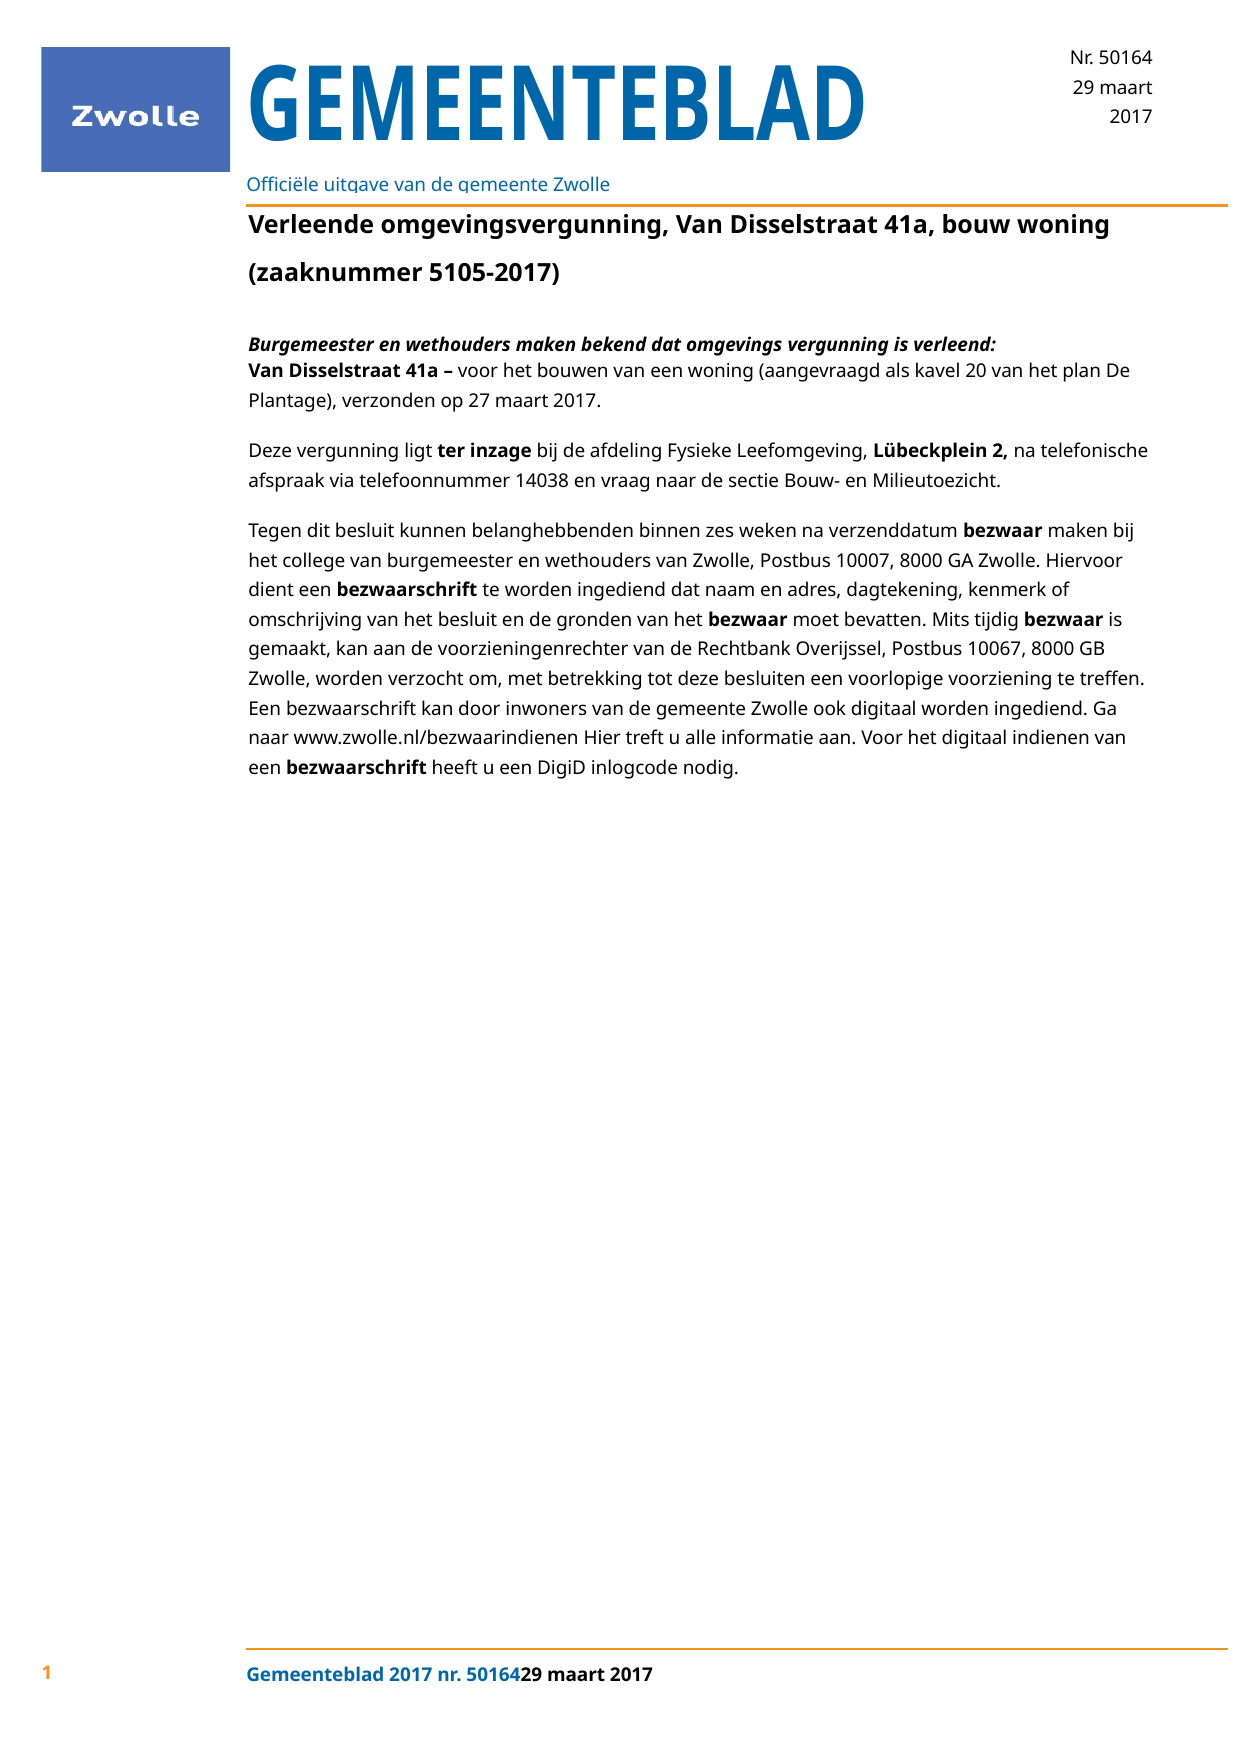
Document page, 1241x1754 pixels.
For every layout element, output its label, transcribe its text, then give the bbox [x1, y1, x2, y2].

picture [41, 47, 231, 172]
text Burgemeester en wethouders maken bekend dat omgevings vergunning is verleend: [248, 331, 1152, 357]
text Van Disselstraat 41a – voor het bouwen van een woning (aangevraagd als kavel 20 van het plan De Plantage), verzonden op 27 maart 2017. [248, 357, 1152, 412]
text Deze vergunning ligt ter inzage bij de afdeling Fysieke Leefomgeving, Lübeckplein 2, na telefonische afspraak via telefoonnummer 14038 en vraag naar de sectie Bouw- en Milieutoezicht. [248, 437, 1152, 492]
text Tegen dit besluit kunnen belanghebbenden binnen zes weken na verzenddatum bezwaar maken bij het college van burgemeester en wethouders van Zwolle, Postbus 10007, 8000 GA Zwolle. Hiervoor dient een bezwaarschrift te worden ingediend dat naam en adres, dagtekening, kenmerk of omschrijving van het besluit en de gronden van het bezwaar moet bevatten. Mits tijdig bezwaar is gemaakt, kan aan de voorzieningenrechter van de Rechtbank Overijssel, Postbus 10067, 8000 GB Zwolle, worden verzocht om, met betrekking tot deze besluiten een voorlopige voorziening te treffen. Een bezwaarschrift kan door inwoners van de gemeente Zwolle ook digitaal worden ingediend. Ga naar www.zwolle.nl/bezwaarindienen Hier treft u alle informatie aan. Voor het digitaal indienen van een bezwaarschrift heeft u een DigiD inlogcode nodig. [248, 517, 1152, 779]
text Verleende omgevingsvergunning, Van Disselstraat 41a, bouw woning (zaaknummer 5105-2017) [248, 207, 1152, 288]
